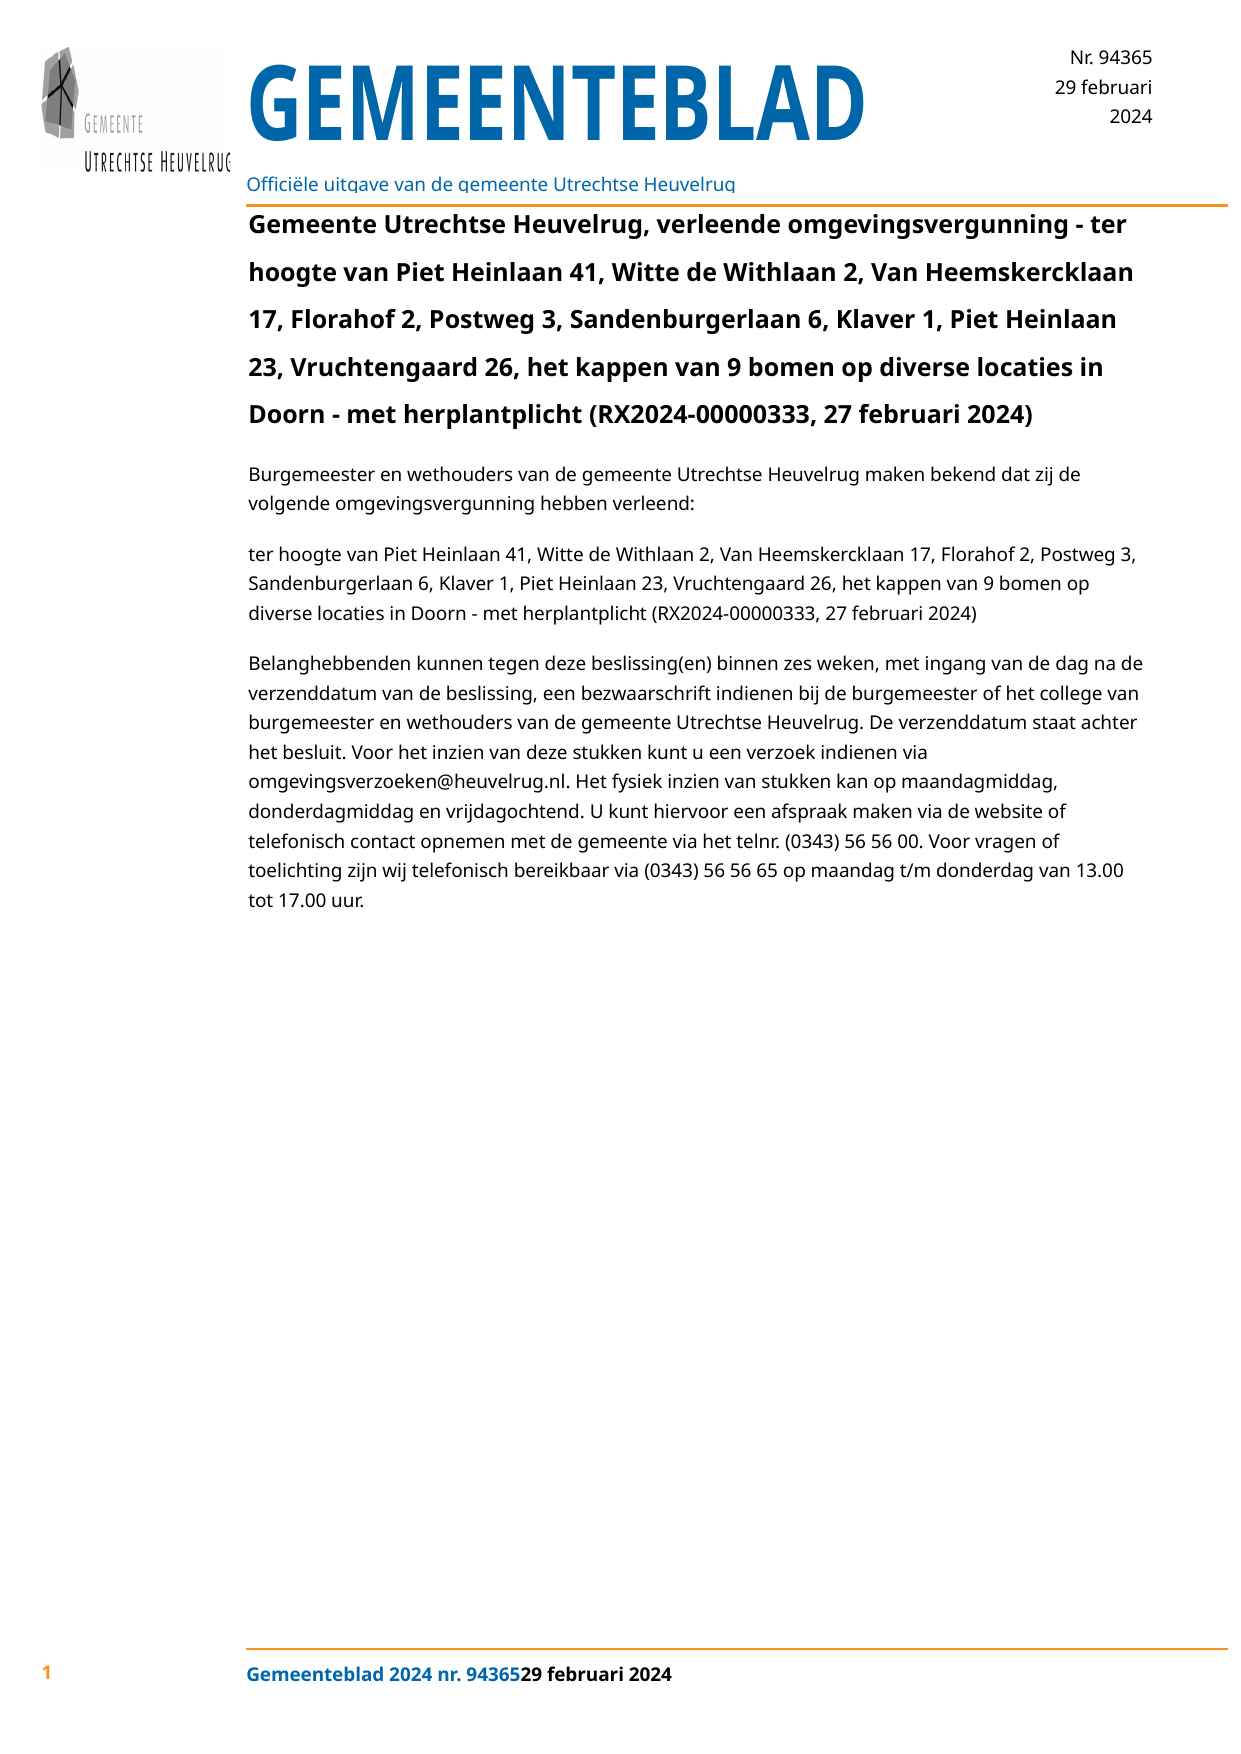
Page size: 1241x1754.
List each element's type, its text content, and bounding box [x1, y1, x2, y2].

text Belanghebbenden kunnen tegen deze beslissing(en) binnen zes weken, met ingang van de dag na de verzenddatum van de beslissing, een bezwaarschrift indienen bij de burgemeester of het college van burgemeester en wethouders van de gemeente Utrechtse Heuvelrug. De verzenddatum staat achter het besluit. Voor het inzien van deze stukken kunt u een verzoek indienen via omgevingsverzoeken@heuvelrug.nl. Het fysiek inzien van stukken kan op maandagmiddag, donderdagmiddag en vrijdagochtend. U kunt hiervoor een afspraak maken via de website of telefonisch contact opnemen met de gemeente via het telnr. (0343) 56 56 00. Voor vragen of toelichting zijn wij telefonisch bereikbaar via (0343) 56 56 65 op maandag t/m donderdag van 13.00 tot 17.00 uur. [248, 650, 1152, 913]
text Burgemeester en wethouders van de gemeente Utrechtse Heuvelrug maken bekend dat zij de volgende omgevingsvergunning hebben verleend: [248, 461, 1152, 516]
picture [41, 47, 231, 172]
text Gemeente Utrechtse Heuvelrug, verleende omgevingsvergunning - ter hoogte van Piet Heinlaan 41, Witte de Withlaan 2, Van Heemskercklaan 17, Florahof 2, Postweg 3, Sandenburgerlaan 6, Klaver 1, Piet Heinlaan 23, Vruchtengaard 26, het kappen van 9 bomen op diverse locaties in Doorn - met herplantplicht (RX2024-00000333, 27 februari 2024) [248, 207, 1152, 431]
text ter hoogte van Piet Heinlaan 41, Witte de Withlaan 2, Van Heemskercklaan 17, Florahof 2, Postweg 3, Sandenburgerlaan 6, Klaver 1, Piet Heinlaan 23, Vruchtengaard 26, het kappen van 9 bomen op diverse locaties in Doorn - met herplantplicht (RX2024-00000333, 27 februari 2024) [248, 541, 1152, 626]
